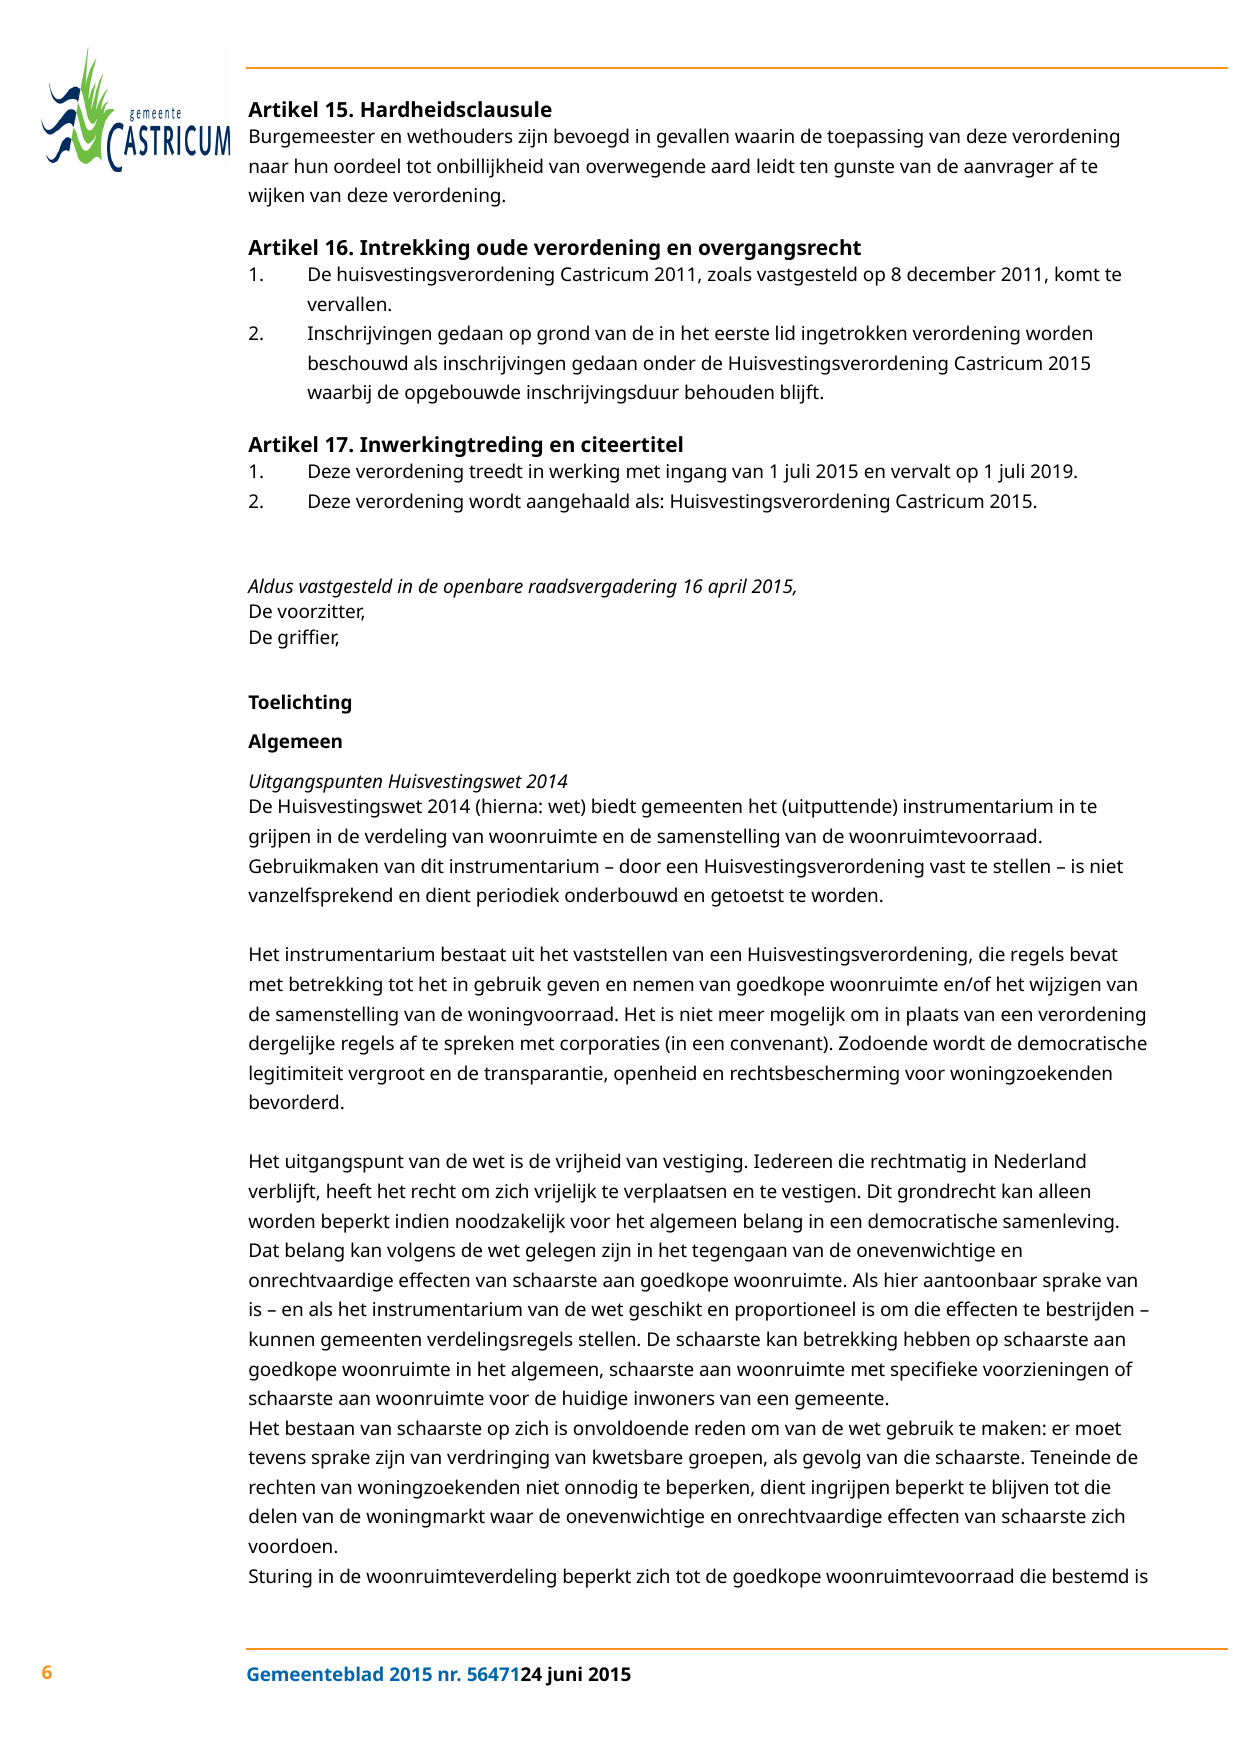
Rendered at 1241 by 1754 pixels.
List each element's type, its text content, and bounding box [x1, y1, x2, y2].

text Burgemeester en wethouders zijn bevoegd in gevallen waarin de toepassing van deze verordening naar hun oordeel tot onbillijkheid van overwegende aard leidt ten gunste van de aanvrager af te wijken van deze verordening. [248, 123, 1152, 208]
text De voorzitter, [248, 599, 1152, 624]
text Uitgangspunten Huisvestingswet 2014 [248, 768, 1152, 794]
text De Huisvestingswet 2014 (hierna: wet) biedt gemeenten het (uitputtende) instrumentarium in te grijpen in de verdeling van woonruimte en de samenstelling van de woonruimtevoorraad. Gebruikmaken van dit instrumentarium – door een Huisvestingsverordening vast te stellen – is niet vanzelfsprekend en dient periodiek onderbouwd en getoetst te worden. [248, 794, 1152, 908]
text Aldus vastgesteld in de openbare raadsvergadering 16 april 2015, [248, 573, 1152, 599]
text Algemeen [248, 729, 1152, 754]
text Toelichting [248, 689, 1152, 715]
list Deze verordening treedt in werking met ingang van 1 juli 2015 en vervalt op 1 juli 2019. [248, 458, 1152, 484]
picture [41, 47, 231, 172]
list Inschrijvingen gedaan op grond van de in het eerste lid ingetrokken verordening worden beschouwd als inschrijvingen gedaan onder de Huisvestingsverordening Castricum 2015 waarbij de opgebouwde inschrijvingsduur behouden blijft. [248, 320, 1152, 405]
text Artikel 16. Intrekking oude verordening en overgangsrecht [248, 233, 1152, 261]
list Deze verordening wordt aangehaald als: Huisvestingsverordening Castricum 2015. [248, 488, 1152, 514]
list De huisvestingsverordening Castricum 2011, zoals vastgesteld op 8 december 2011, komt te vervallen. [248, 261, 1152, 317]
text Het instrumentarium bestaat uit het vaststellen van een Huisvestingsverordening, die regels bevat met betrekking tot het in gebruik geven en nemen van goedkope woonruimte en/of het wijzigen van de samenstelling van de woningvoorraad. Het is niet meer mogelijk om in plaats van een verordening dergelijke regels af te spreken met corporaties (in een convenant). Zodoende wordt de democratische legitimiteit vergroot en de transparantie, openheid en rechtsbescherming voor woningzoekenden bevorderd. [248, 942, 1152, 1115]
text Artikel 17. Inwerkingtreding en citeertitel [248, 430, 1152, 458]
text Het bestaan van schaarste op zich is onvoldoende reden om van de wet gebruik te maken: er moet tevens sprake zijn van verdringing van kwetsbare groepen, als gevolg van die schaarste. Teneinde de rechten van woningzoekenden niet onnodig te beperken, dient ingrijpen beperkt te blijven tot die delen van de woningmarkt waar de onevenwichtige en onrechtvaardige effecten van schaarste zich voordoen. [248, 1415, 1152, 1559]
text De griffier, [248, 624, 1152, 650]
text Sturing in de woonruimteverdeling beperkt zich tot de goedkope woonruimtevoorraad die bestemd is [248, 1563, 1152, 1588]
text Het uitgangspunt van de wet is de vrijheid van vestiging. Iedereen die rechtmatig in Nederland verblijft, heeft het recht om zich vrijelijk te verplaatsen en te vestigen. Dit grondrecht kan alleen worden beperkt indien noodzakelijk voor het algemeen belang in een democratische samenleving. Dat belang kan volgens de wet gelegen zijn in het tegengaan van de onevenwichtige en onrechtvaardige effecten van schaarste aan goedkope woonruimte. Als hier aantoonbaar sprake van is – en als het instrumentarium van de wet geschikt en proportioneel is om die effecten te bestrijden – kunnen gemeenten verdelingsregels stellen. De schaarste kan betrekking hebben op schaarste aan goedkope woonruimte in het algemeen, schaarste aan woonruimte met specifieke voorzieningen of schaarste aan woonruimte voor de huidige inwoners van een gemeente. [248, 1149, 1152, 1411]
text Artikel 15. Hardheidsclausule [248, 95, 1152, 123]
